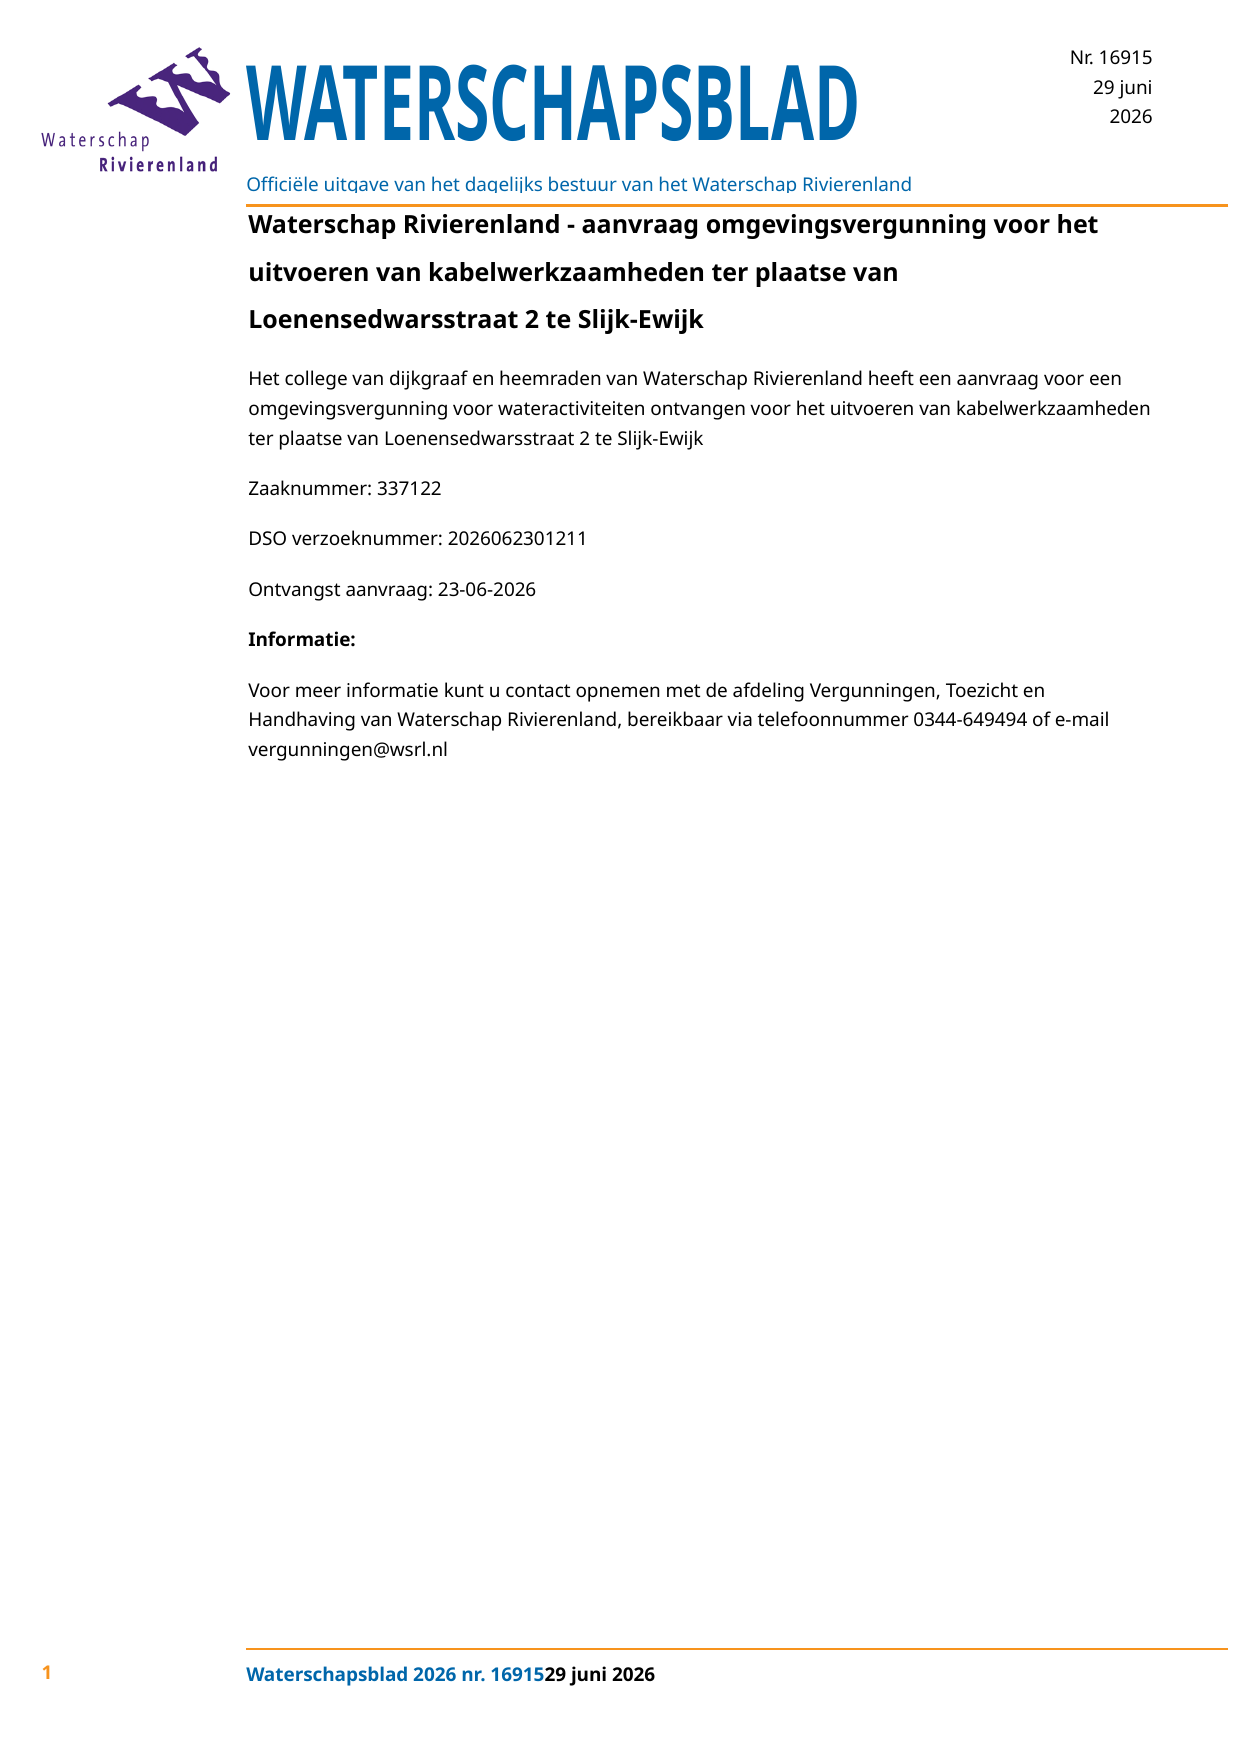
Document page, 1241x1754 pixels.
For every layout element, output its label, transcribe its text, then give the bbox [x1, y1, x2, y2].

text Ontvangst aanvraag: 23-06-2026 [248, 576, 1152, 602]
text Voor meer informatie kunt u contact opnemen met de afdeling Vergunningen, Toezicht en Handhaving van Waterschap Rivierenland, bereikbaar via telefoonnummer 0344-649494 of e-mail vergunningen@wsrl.nl [248, 677, 1152, 762]
text DSO verzoeknummer: 2026062301211 [248, 526, 1152, 551]
text Het college van dijkgraaf en heemraden van Waterschap Rivierenland heeft een aanvraag voor een omgevingsvergunning voor wateractiviteiten ontvangen voor het uitvoeren van kabelwerkzaamheden ter plaatse van Loenensedwarsstraat 2 te Slijk-Ewijk [248, 366, 1152, 450]
text Informatie: [248, 626, 1152, 652]
text Waterschap Rivierenland - aanvraag omgevingsvergunning voor het uitvoeren van kabelwerkzaamheden ter plaatse van Loenensedwarsstraat 2 te Slijk-Ewijk [248, 207, 1152, 336]
picture [41, 47, 231, 172]
text Zaaknummer: 337122 [248, 475, 1152, 501]
